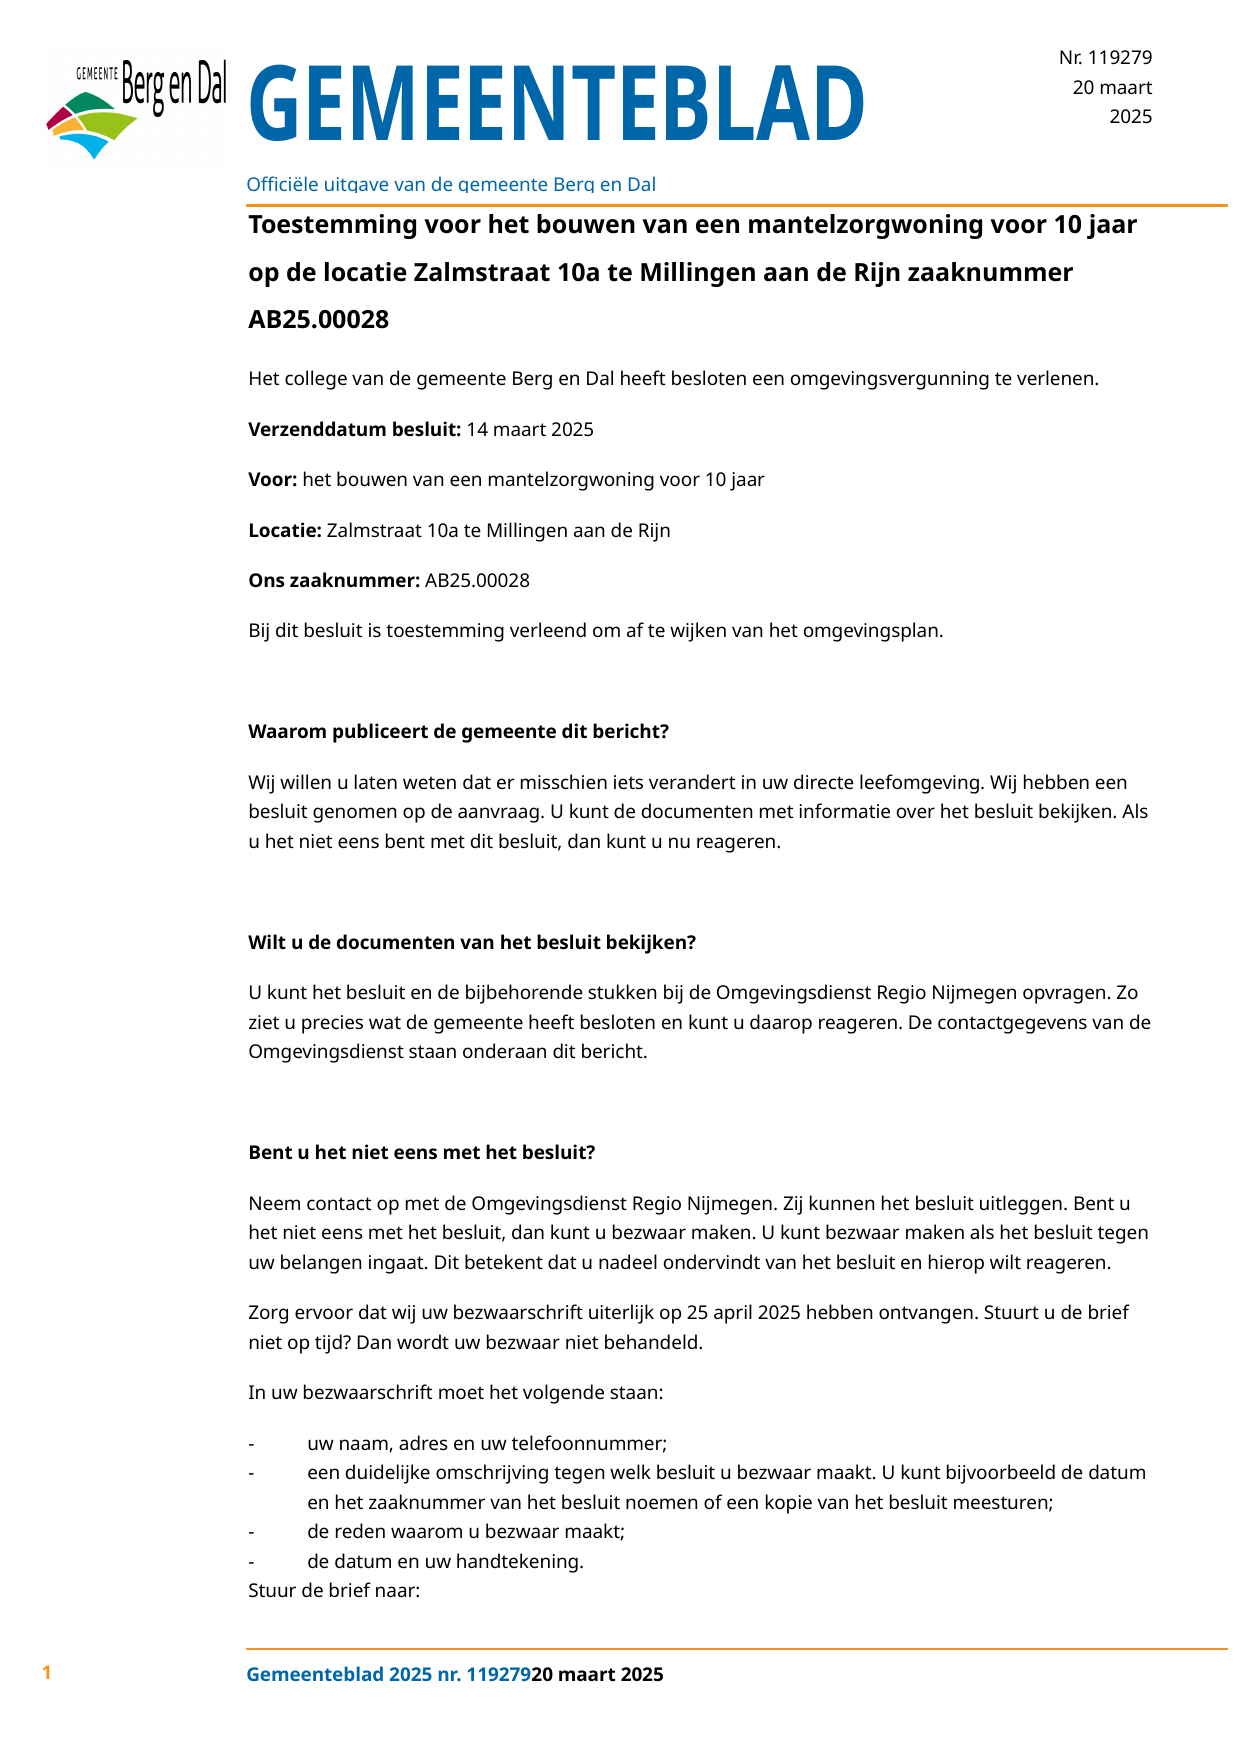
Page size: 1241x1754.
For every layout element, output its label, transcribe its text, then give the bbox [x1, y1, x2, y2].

text U kunt het besluit en de bijbehorende stukken bij de Omgevingsdienst Regio Nijmegen opvragen. Zo ziet u precies wat de gemeente heeft besloten en kunt u daarop reageren. De contactgegevens van de Omgevingsdienst staan onderaan dit bericht. [248, 979, 1152, 1064]
text Voor: het bouwen van een mantelzorgwoning voor 10 jaar [248, 466, 1152, 492]
text In uw bezwaarschrift moet het volgende staan: [248, 1379, 1152, 1405]
text Toestemming voor het bouwen van een mantelzorgwoning voor 10 jaar op de locatie Zalmstraat 10a te Millingen aan de Rijn zaaknummer AB25.00028 [248, 207, 1152, 336]
text Waarom publiceert de gemeente dit bericht? [248, 718, 1152, 744]
list uw naam, adres en uw telefoonnummer; [248, 1430, 1152, 1455]
text Zorg ervoor dat wij uw bezwaarschrift uiterlijk op 25 april 2025 hebben ontvangen. Stuurt u de brief niet op tijd? Dan wordt uw bezwaar niet behandeld. [248, 1299, 1152, 1354]
text Het college van de gemeente Berg en Dal heeft besloten een omgevingsvergunning te verlenen. [248, 366, 1152, 391]
text Ons zaaknummer: AB25.00028 [248, 567, 1152, 593]
text Bij dit besluit is toestemming verleend om af te wijken van het omgevingsplan. [248, 618, 1152, 643]
text Verzenddatum besluit: 14 maart 2025 [248, 416, 1152, 442]
text Locatie: Zalmstraat 10a te Millingen aan de Rijn [248, 517, 1152, 542]
text Wij willen u laten weten dat er misschien iets verandert in uw directe leefomgeving. Wij hebben een besluit genomen op de aanvraag. U kunt de documenten met informatie over het besluit bekijken. Als u het niet eens bent met dit besluit, dan kunt u nu reageren. [248, 769, 1152, 854]
picture [41, 47, 231, 172]
list de datum en uw handtekening. [248, 1548, 1152, 1574]
text Bent u het niet eens met het besluit? [248, 1139, 1152, 1165]
list de reden waarom u bezwaar maakt; [248, 1518, 1152, 1544]
text Neem contact op met de Omgevingsdienst Regio Nijmegen. Zij kunnen het besluit uitleggen. Bent u het niet eens met het besluit, dan kunt u bezwaar maken. U kunt bezwaar maken als het besluit tegen uw belangen ingaat. Dit betekent dat u nadeel ondervindt van het besluit en hierop wilt reageren. [248, 1190, 1152, 1274]
list een duidelijke omschrijving tegen welk besluit u bezwaar maakt. U kunt bijvoorbeeld de datum en het zaaknummer van het besluit noemen of een kopie van het besluit meesturen; [248, 1459, 1152, 1514]
text Stuur de brief naar: [248, 1578, 1152, 1603]
text Wilt u de documenten van het besluit bekijken? [248, 929, 1152, 954]
